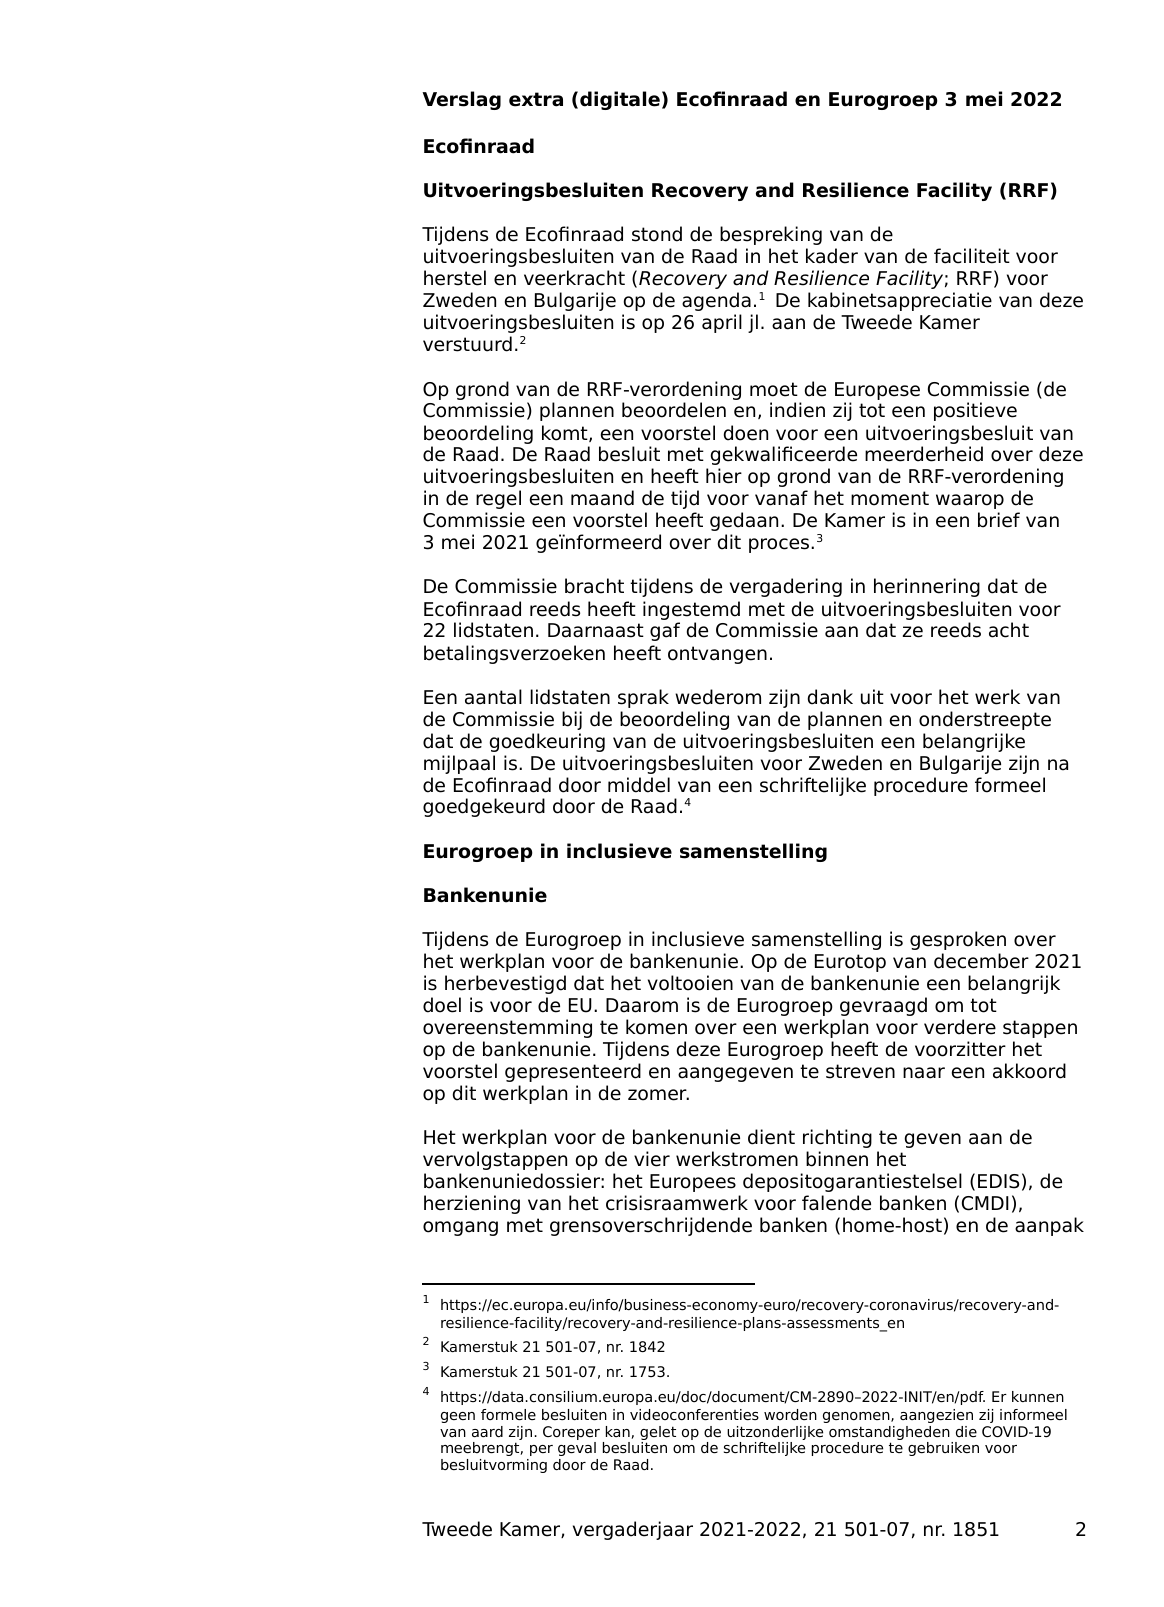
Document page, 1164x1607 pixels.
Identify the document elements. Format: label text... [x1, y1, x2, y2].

subtitle Uitvoeringsbesluiten Recovery and Resilience Facility (RRF) [422, 180, 1087, 202]
text Kamerstuk 21 501-07, nr. 1842 [422, 1335, 1087, 1357]
text Tijdens de Ecofinraad stond de bespreking van de uitvoeringsbesluiten van de Raad in het kader van de faciliteit voor herstel en veerkracht (Recovery and Resilience Facility; RRF) voor Zweden en Bulgarije op de agenda. De kabinetsappreciatie van deze uitvoeringsbesluiten is op 26 april jl. aan de Tweede Kamer verstuurd. [422, 224, 1087, 356]
subtitle Verslag extra (digitale) Ecofinraad en Eurogroep 3 mei 2022 [422, 89, 1087, 111]
text https://ec.europa.eu/info/business-economy-euro/recovery-coronavirus/recovery-and-resilience-facility/recovery-and-resilience-plans-assessments_en [422, 1293, 1087, 1332]
text De Commissie bracht tijdens de vergadering in herinnering dat de Ecofinraad reeds heeft ingestemd met de uitvoeringsbesluiten voor 22 lidstaten. Daarnaast gaf de Commissie aan dat ze reeds acht betalingsverzoeken heeft ontvangen. [422, 576, 1087, 664]
text Een aantal lidstaten sprak wederom zijn dank uit voor het werk van de Commissie bij de beoordeling van de plannen en onderstreepte dat de goedkeuring van de uitvoeringsbesluiten een belangrijke mijlpaal is. De uitvoeringsbesluiten voor Zweden en Bulgarije zijn na de Ecofinraad door middel van een schriftelijke procedure formeel goedgekeurd door de Raad. [422, 687, 1087, 818]
subtitle Bankenunie [422, 885, 1087, 907]
text Het werkplan voor de bankenunie dient richting te geven aan de vervolgstappen op de vier werkstromen binnen het bankenuniedossier: het Europees depositogarantiestelsel (EDIS), de herziening van het crisisraamwerk voor falende banken (CMDI), omgang met grensoverschrijdende banken (home-host) en de aanpak [422, 1127, 1087, 1237]
text Kamerstuk 21 501-07, nr. 1753. [422, 1360, 1087, 1382]
text Tijdens de Eurogroep in inclusieve samenstelling is gesproken over het werkplan voor de bankenunie. Op de Eurotop van december 2021 is herbevestigd dat het voltooien van de bankenunie een belangrijk doel is voor de EU. Daarom is de Eurogroep gevraagd om tot overeenstemming te komen over een werkplan voor verdere stappen op de bankenunie. Tijdens deze Eurogroep heeft de voorzitter het voorstel gepresenteerd en aangegeven te streven naar een akkoord op dit werkplan in de zomer. [422, 929, 1087, 1105]
text Op grond van de RRF-verordening moet de Europese Commissie (de Commissie) plannen beoordelen en, indien zij tot een positieve beoordeling komt, een voorstel doen voor een uitvoeringsbesluit van de Raad. De Raad besluit met gekwalificeerde meerderheid over deze uitvoeringsbesluiten en heeft hier op grond van de RRF-verordening in de regel een maand de tijd voor vanaf het moment waarop de Commissie een voorstel heeft gedaan. De Kamer is in een brief van 3 mei 2021 geïnformeerd over dit proces. [422, 378, 1087, 554]
subtitle Ecofinraad [422, 136, 1087, 158]
text https://data.consilium.europa.eu/doc/document/CM-2890–2022-INIT/en/pdf. Er kunnen geen formele besluiten in videoconferenties worden genomen, aangezien zij informeel van aard zijn. Coreper kan, gelet op de uitzonderlijke omstandigheden die COVID-19 meebrengt, per geval besluiten om de schriftelijke procedure te gebruiken voor besluitvorming door de Raad. [422, 1385, 1087, 1474]
subtitle Eurogroep in inclusieve samenstelling [422, 841, 1087, 863]
